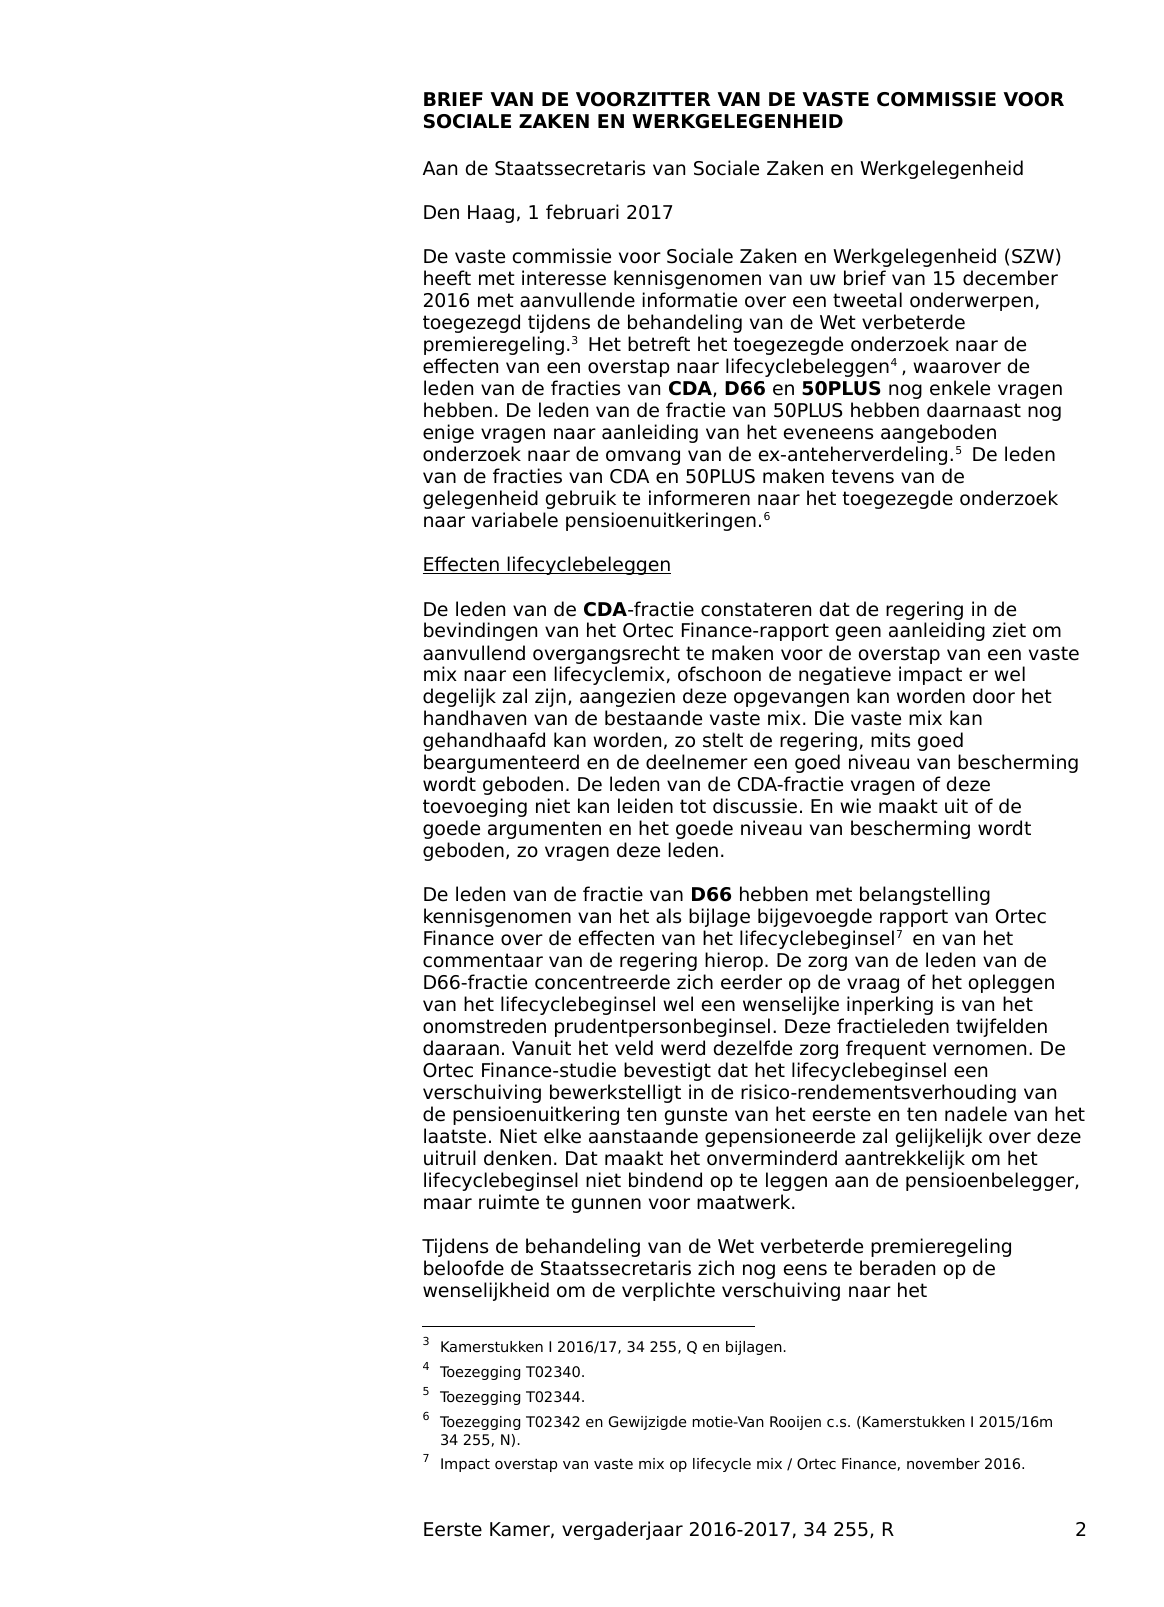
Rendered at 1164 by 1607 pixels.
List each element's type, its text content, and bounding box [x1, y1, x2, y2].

text De leden van de CDA-fractie constateren dat de regering in de bevindingen van het Ortec Finance-rapport geen aanleiding ziet om aanvullend overgangsrecht te maken voor de overstap van een vaste mix naar een lifecyclemix, ofschoon de negatieve impact er wel degelijk zal zijn, aangezien deze opgevangen kan worden door het handhaven van de bestaande vaste mix. Die vaste mix kan gehandhaafd kan worden, zo stelt de regering, mits goed beargumenteerd en de deelnemer een goed niveau van bescherming wordt geboden. De leden van de CDA-fractie vragen of deze toevoeging niet kan leiden tot discussie. En wie maakt uit of de goede argumenten en het goede niveau van bescherming wordt geboden, zo vragen deze leden. [422, 598, 1087, 862]
text Aan de Staatssecretaris van Sociale Zaken en Werkgelegenheid [422, 158, 1087, 180]
text De leden van de fractie van D66 hebben met belangstelling kennisgenomen van het als bijlage bijgevoegde rapport van Ortec Finance over de effecten van het lifecyclebeginsel en van het commentaar van de regering hierop. De zorg van de leden van de D66-fractie concentreerde zich eerder op de vraag of het opleggen van het lifecyclebeginsel wel een wenselijke inperking is van het onomstreden prudentpersonbeginsel. Deze fractieleden twijfelden daaraan. Vanuit het veld werd dezelfde zorg frequent vernomen. De Ortec Finance-studie bevestigt dat het lifecyclebeginsel een verschuiving bewerkstelligt in de risico-rendementsverhouding van de pensioenuitkering ten gunste van het eerste en ten nadele van het laatste. Niet elke aanstaande gepensioneerde zal gelijkelijk over deze uitruil denken. Dat maakt het onverminderd aantrekkelijk om het lifecyclebeginsel niet bindend op te leggen aan de pensioenbelegger, maar ruimte te gunnen voor maatwerk. [422, 884, 1087, 1214]
text De vaste commissie voor Sociale Zaken en Werkgelegenheid (SZW) heeft met interesse kennisgenomen van uw brief van 15 december 2016 met aanvullende informatie over een tweetal onderwerpen, toegezegd tijdens de behandeling van de Wet verbeterde premieregeling. Het betreft het toegezegde onderzoek naar de effecten van een overstap naar lifecyclebeleggen, waarover de leden van de fracties van CDA, D66 en 50PLUS nog enkele vragen hebben. De leden van de fractie van 50PLUS hebben daarnaast nog enige vragen naar aanleiding van het eveneens aangeboden onderzoek naar de omvang van de ex-anteherverdeling. De leden van de fracties van CDA en 50PLUS maken tevens van de gelegenheid gebruik te informeren naar het toegezegde onderzoek naar variabele pensioenuitkeringen. [422, 246, 1087, 532]
text Den Haag, 1 februari 2017 [422, 202, 1087, 224]
text Toezegging T02340. [422, 1360, 1087, 1382]
text Tijdens de behandeling van de Wet verbeterde premieregeling beloofde de Staatssecretaris zich nog eens te beraden op de wenselijkheid om de verplichte verschuiving naar het [422, 1236, 1087, 1302]
text Toezegging T02342 en Gewijzigde motie-Van Rooijen c.s. (Kamerstukken I 2015/16m 34 255, N). [422, 1410, 1087, 1449]
text Kamerstukken I 2016/17, 34 255, Q en bijlagen. [422, 1335, 1087, 1357]
subtitle BRIEF VAN DE VOORZITTER VAN DE VASTE COMMISSIE VOOR SOCIALE ZAKEN EN WERKGELEGENHEID [422, 89, 1087, 133]
text Impact overstap van vaste mix op lifecycle mix / Ortec Finance, november 2016. [422, 1452, 1087, 1474]
text Toezegging T02344. [422, 1385, 1087, 1407]
subtitle Effecten lifecyclebeleggen [422, 554, 1087, 576]
